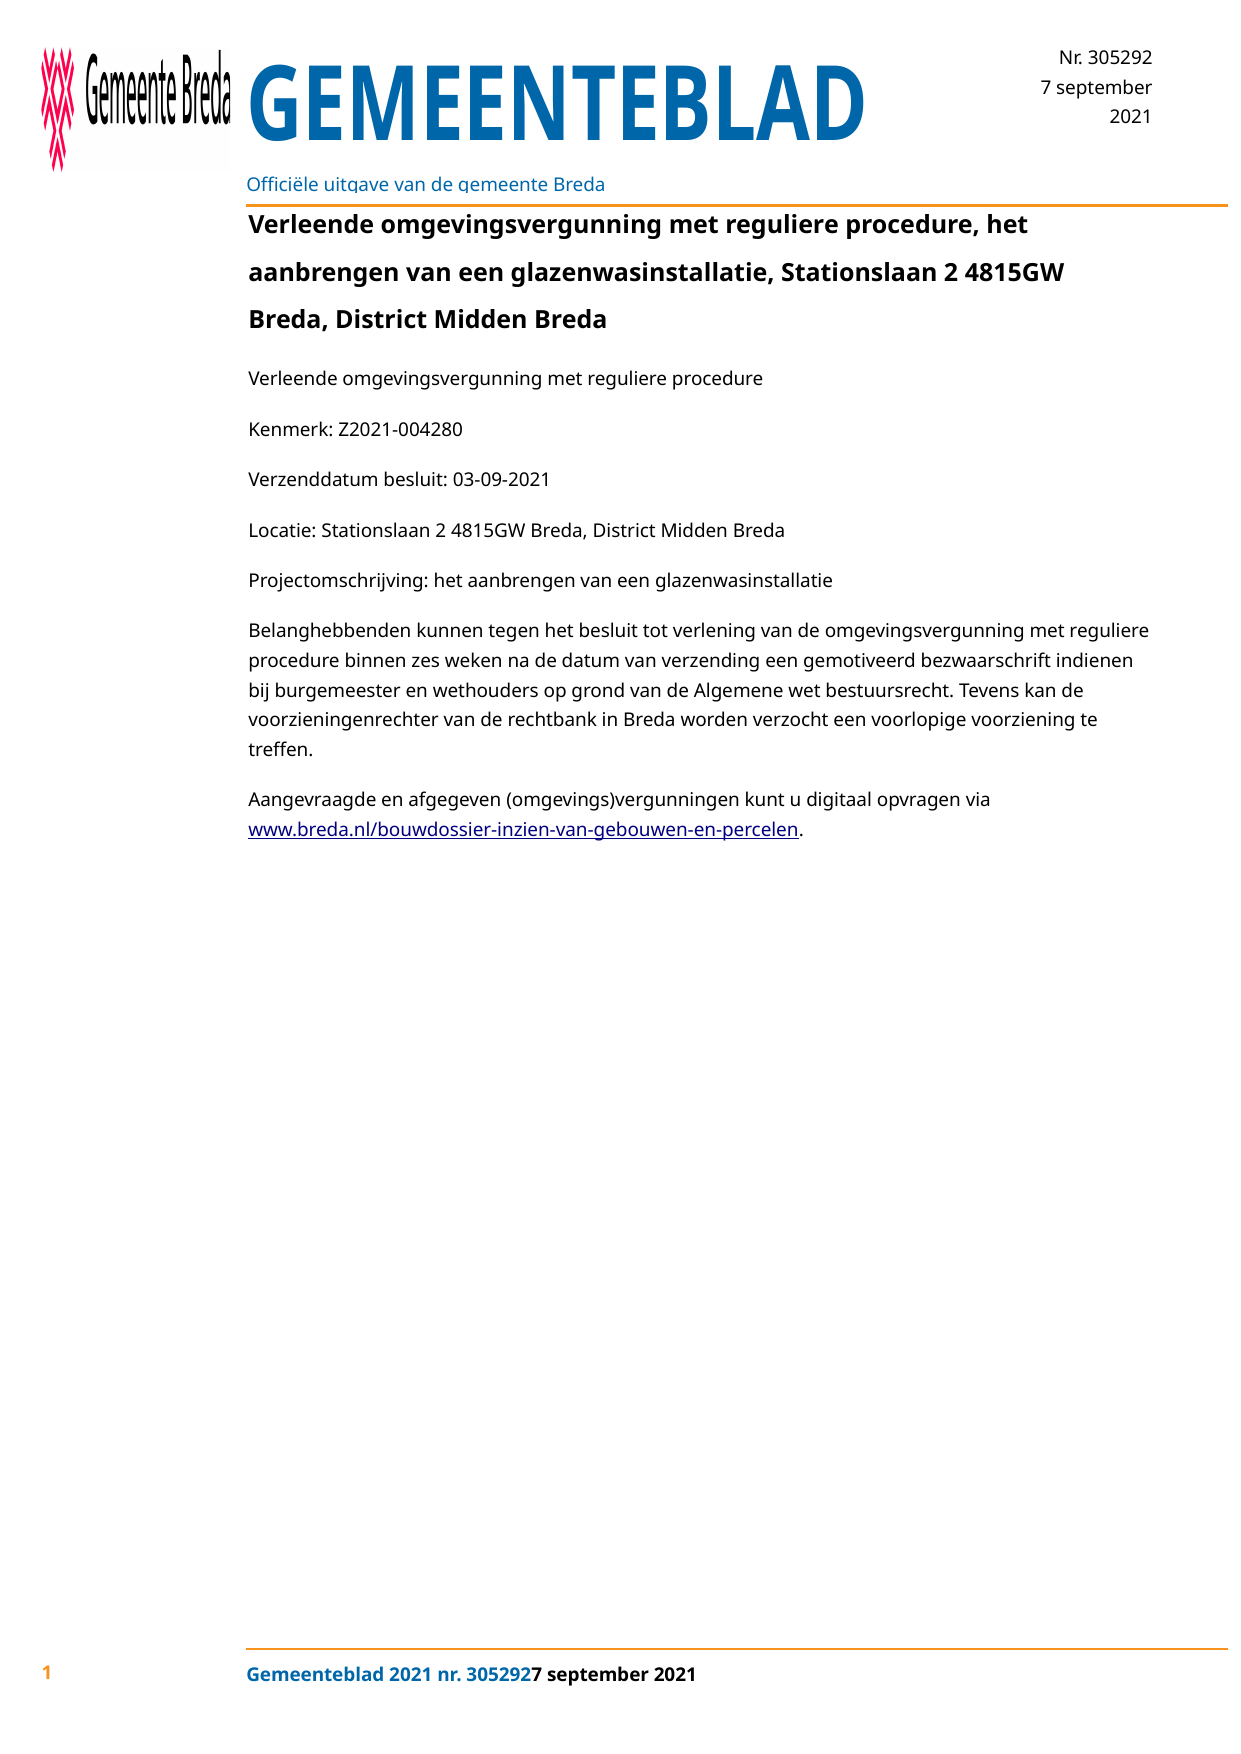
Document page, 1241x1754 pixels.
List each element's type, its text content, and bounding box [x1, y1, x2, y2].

text Kenmerk: Z2021-004280 [248, 416, 1152, 442]
picture [41, 47, 231, 172]
text Projectomschrijving: het aanbrengen van een glazenwasinstallatie [248, 567, 1152, 593]
text Aangevraagde en afgegeven (omgevings)vergunningen kunt u digitaal opvragen via www.breda.nl/bouwdossier-inzien-van-gebouwen-en-percelen. [248, 786, 1152, 842]
text Belanghebbenden kunnen tegen het besluit tot verlening van de omgevingsvergunning met reguliere procedure binnen zes weken na de datum van verzending een gemotiveerd bezwaarschrift indienen bij burgemeester en wethouders op grond van de Algemene wet bestuursrecht. Tevens kan de voorzieningenrechter van de rechtbank in Breda worden verzocht een voorlopige voorziening te treffen. [248, 618, 1152, 762]
text Verleende omgevingsvergunning met reguliere procedure, het aanbrengen van een glazenwasinstallatie, Stationslaan 2 4815GW Breda, District Midden Breda [248, 207, 1152, 336]
text Locatie: Stationslaan 2 4815GW Breda, District Midden Breda [248, 517, 1152, 542]
text Verzenddatum besluit: 03-09-2021 [248, 466, 1152, 492]
text Verleende omgevingsvergunning met reguliere procedure [248, 366, 1152, 391]
